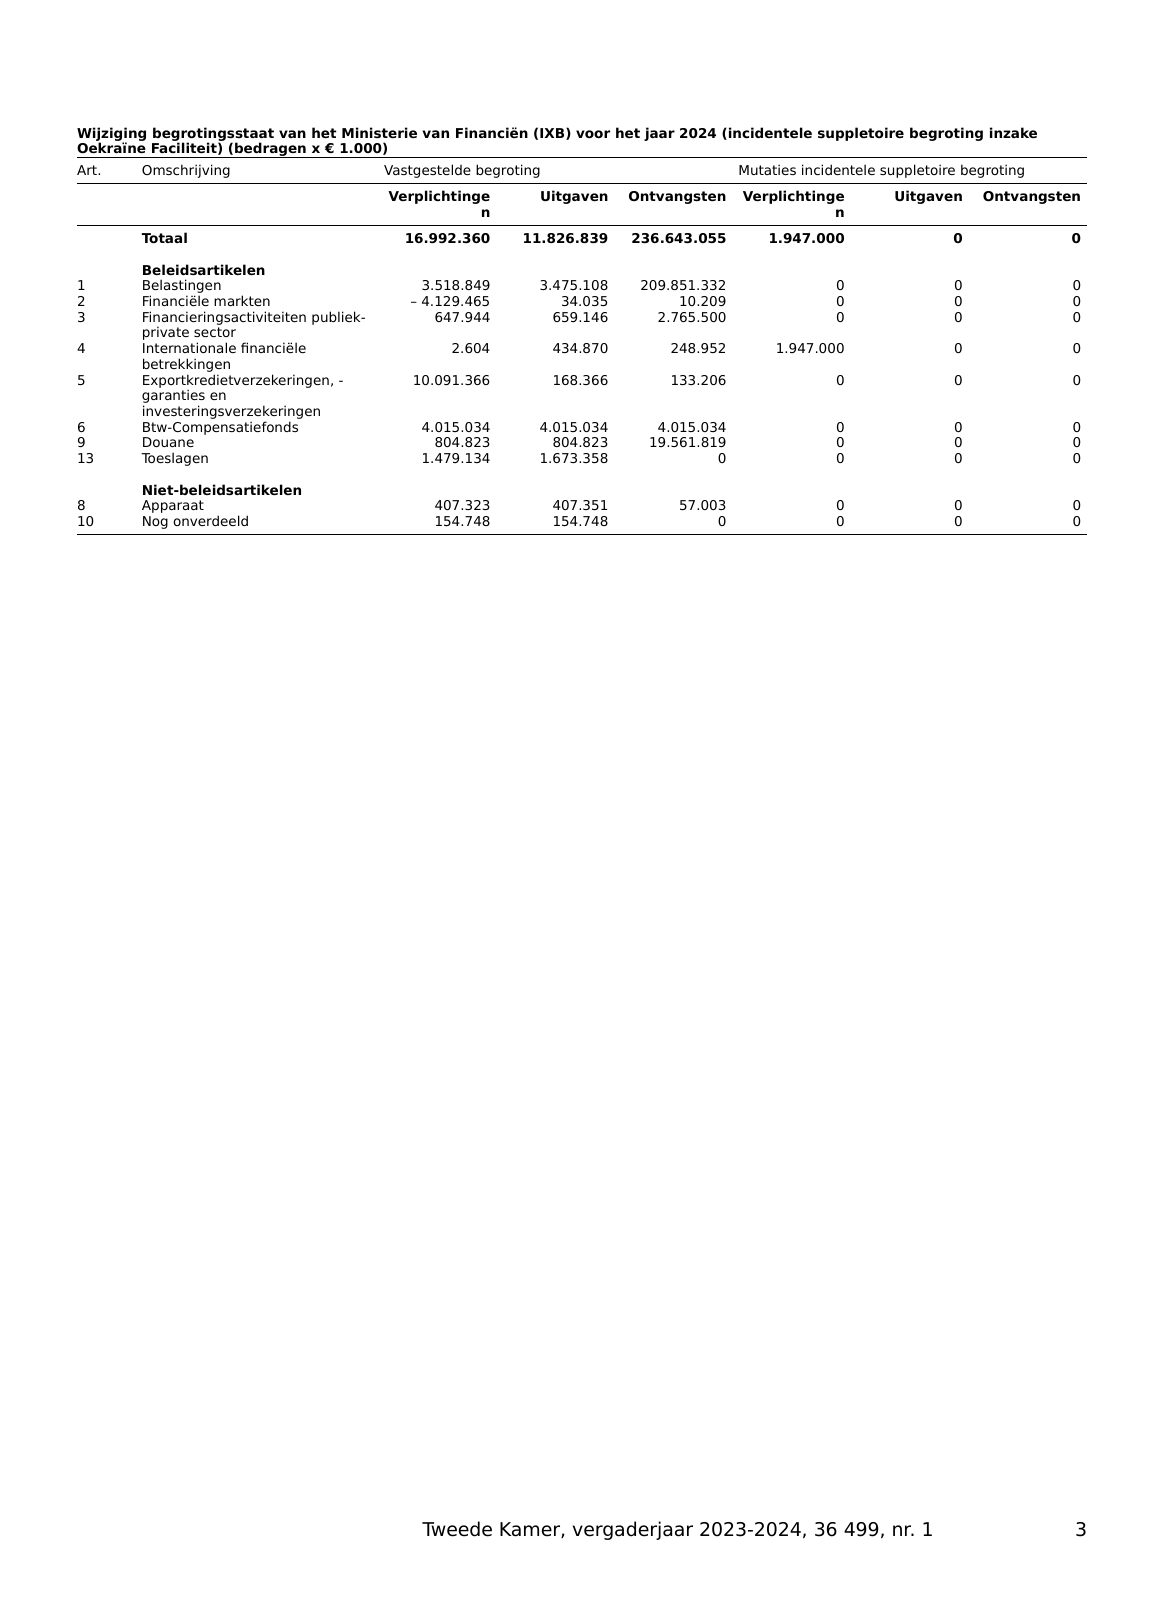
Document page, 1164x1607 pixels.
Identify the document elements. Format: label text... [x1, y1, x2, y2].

table_cell [850, 467, 968, 482]
table_cell 9 [77, 435, 136, 451]
table_cell Ontvangsten [969, 184, 1087, 225]
table_cell 0 [850, 310, 968, 341]
table_cell Financieringsactiviteiten publiek-private sector [136, 310, 378, 341]
table_cell 0 [969, 498, 1087, 514]
table_cell 236.643.055 [614, 226, 732, 247]
table_cell 3.518.849 [378, 278, 496, 294]
table_cell 0 [732, 294, 850, 309]
table_cell 154.748 [378, 514, 496, 534]
table_cell Douane [136, 435, 378, 451]
table_cell 16.992.360 [378, 226, 496, 247]
table_cell [614, 483, 732, 498]
table_cell 13 [77, 451, 136, 467]
table_cell [378, 262, 496, 278]
table_cell Ontvangsten [614, 184, 732, 225]
table_cell 647.944 [378, 310, 496, 341]
table_cell 0 [732, 420, 850, 435]
table_cell Belastingen [136, 278, 378, 294]
table_cell 4.015.034 [496, 420, 614, 435]
table_cell 2.765.500 [614, 310, 732, 341]
table_cell 1.479.134 [378, 451, 496, 467]
table_cell 804.823 [378, 435, 496, 451]
table_cell [732, 262, 850, 278]
table_cell Omschrijving [136, 158, 378, 183]
table_cell 0 [969, 514, 1087, 534]
table_cell [496, 262, 614, 278]
table_cell 2.604 [378, 341, 496, 372]
table_cell – 4.129.465 [378, 294, 496, 309]
table_cell 434.870 [496, 341, 614, 372]
table_cell Financiële markten [136, 294, 378, 309]
table_cell Verplichtingen [378, 184, 496, 225]
table_cell [378, 467, 496, 482]
table_cell 4.015.034 [614, 420, 732, 435]
table_cell 1.947.000 [732, 226, 850, 247]
table_cell 0 [969, 278, 1087, 294]
table_cell 11.826.839 [496, 226, 614, 247]
table_cell 0 [969, 420, 1087, 435]
table_cell [496, 247, 614, 262]
table_cell 10 [77, 514, 136, 534]
table_cell 0 [850, 373, 968, 419]
table_cell 34.035 [496, 294, 614, 309]
table_cell 659.146 [496, 310, 614, 341]
table_cell [496, 467, 614, 482]
table_cell 0 [969, 294, 1087, 309]
table_header Wijziging begrotingsstaat van het Ministerie van Financiën (IXB) voor het jaar 2024 (incidentele suppletoire begroting inzake Oekraïne Faciliteit) (bedragen x € 1.000) [77, 126, 1087, 157]
table_cell 1.673.358 [496, 451, 614, 467]
table_cell 3 [77, 310, 136, 341]
table_cell [732, 483, 850, 498]
table_cell [614, 467, 732, 482]
table_cell 10.209 [614, 294, 732, 309]
table_cell Art. [77, 158, 136, 183]
table_cell 0 [969, 435, 1087, 451]
table_cell [77, 262, 136, 278]
table_cell 0 [732, 498, 850, 514]
table_cell 6 [77, 420, 136, 435]
table_cell 407.351 [496, 498, 614, 514]
table_cell 804.823 [496, 435, 614, 451]
table_cell [969, 483, 1087, 498]
table_cell Vastgestelde begroting [378, 158, 732, 183]
table_cell 0 [969, 310, 1087, 341]
table_cell 1.947.000 [732, 341, 850, 372]
table_cell 0 [732, 310, 850, 341]
table_cell 407.323 [378, 498, 496, 514]
table_cell 1 [77, 278, 136, 294]
table_cell 0 [969, 341, 1087, 372]
table_cell 10.091.366 [378, 373, 496, 419]
table_cell [77, 226, 136, 247]
table_cell [850, 483, 968, 498]
table_cell 0 [850, 294, 968, 309]
table_cell [969, 247, 1087, 262]
table_cell 0 [732, 514, 850, 534]
table_cell [850, 262, 968, 278]
table_cell 57.003 [614, 498, 732, 514]
table_cell 0 [850, 451, 968, 467]
table_cell [496, 483, 614, 498]
table_cell 154.748 [496, 514, 614, 534]
table_cell 5 [77, 373, 136, 419]
table_cell Apparaat [136, 498, 378, 514]
table_cell [136, 467, 378, 482]
table_cell 2 [77, 294, 136, 309]
table_cell 133.206 [614, 373, 732, 419]
table_cell Uitgaven [496, 184, 614, 225]
table_cell [77, 184, 136, 225]
table_cell [77, 247, 136, 262]
table_cell 0 [850, 498, 968, 514]
table_cell Mutaties incidentele suppletoire begroting [732, 158, 1087, 183]
table_cell [136, 184, 378, 225]
table_cell [378, 247, 496, 262]
table_cell 0 [969, 226, 1087, 247]
table_cell [969, 262, 1087, 278]
table_cell 0 [969, 373, 1087, 419]
table_cell Verplichtingen [732, 184, 850, 225]
table_cell 3.475.108 [496, 278, 614, 294]
table_cell 19.561.819 [614, 435, 732, 451]
table_cell 248.952 [614, 341, 732, 372]
table_cell [732, 467, 850, 482]
table_cell [850, 247, 968, 262]
table_cell 0 [732, 373, 850, 419]
table_cell [77, 467, 136, 482]
table_cell Internationale financiële betrekkingen [136, 341, 378, 372]
table_cell 168.366 [496, 373, 614, 419]
table_cell 0 [614, 451, 732, 467]
table_cell [732, 247, 850, 262]
table_cell 0 [850, 420, 968, 435]
table_cell 0 [732, 278, 850, 294]
table_cell Nog onverdeeld [136, 514, 378, 534]
table_cell [614, 247, 732, 262]
table_cell 0 [850, 341, 968, 372]
table_cell 0 [614, 514, 732, 534]
table_cell 0 [969, 451, 1087, 467]
table_cell [378, 483, 496, 498]
table_cell Niet-beleidsartikelen [136, 483, 378, 498]
table_cell 4.015.034 [378, 420, 496, 435]
table_cell [969, 467, 1087, 482]
table_cell Beleidsartikelen [136, 262, 378, 278]
table_cell Toeslagen [136, 451, 378, 467]
table_cell 4 [77, 341, 136, 372]
table_cell 209.851.332 [614, 278, 732, 294]
table_cell Btw-Compensatiefonds [136, 420, 378, 435]
table_cell 0 [732, 451, 850, 467]
table_cell 0 [732, 435, 850, 451]
table_cell [136, 247, 378, 262]
table_cell 0 [850, 278, 968, 294]
table_cell 0 [850, 226, 968, 247]
table_cell Uitgaven [850, 184, 968, 225]
table_cell Exportkredietverzekeringen, -garanties en investeringsverzekeringen [136, 373, 378, 419]
table_cell 8 [77, 498, 136, 514]
table_cell [77, 483, 136, 498]
table_cell [614, 262, 732, 278]
table_cell 0 [850, 514, 968, 534]
table_cell Totaal [136, 226, 378, 247]
table_cell 0 [850, 435, 968, 451]
